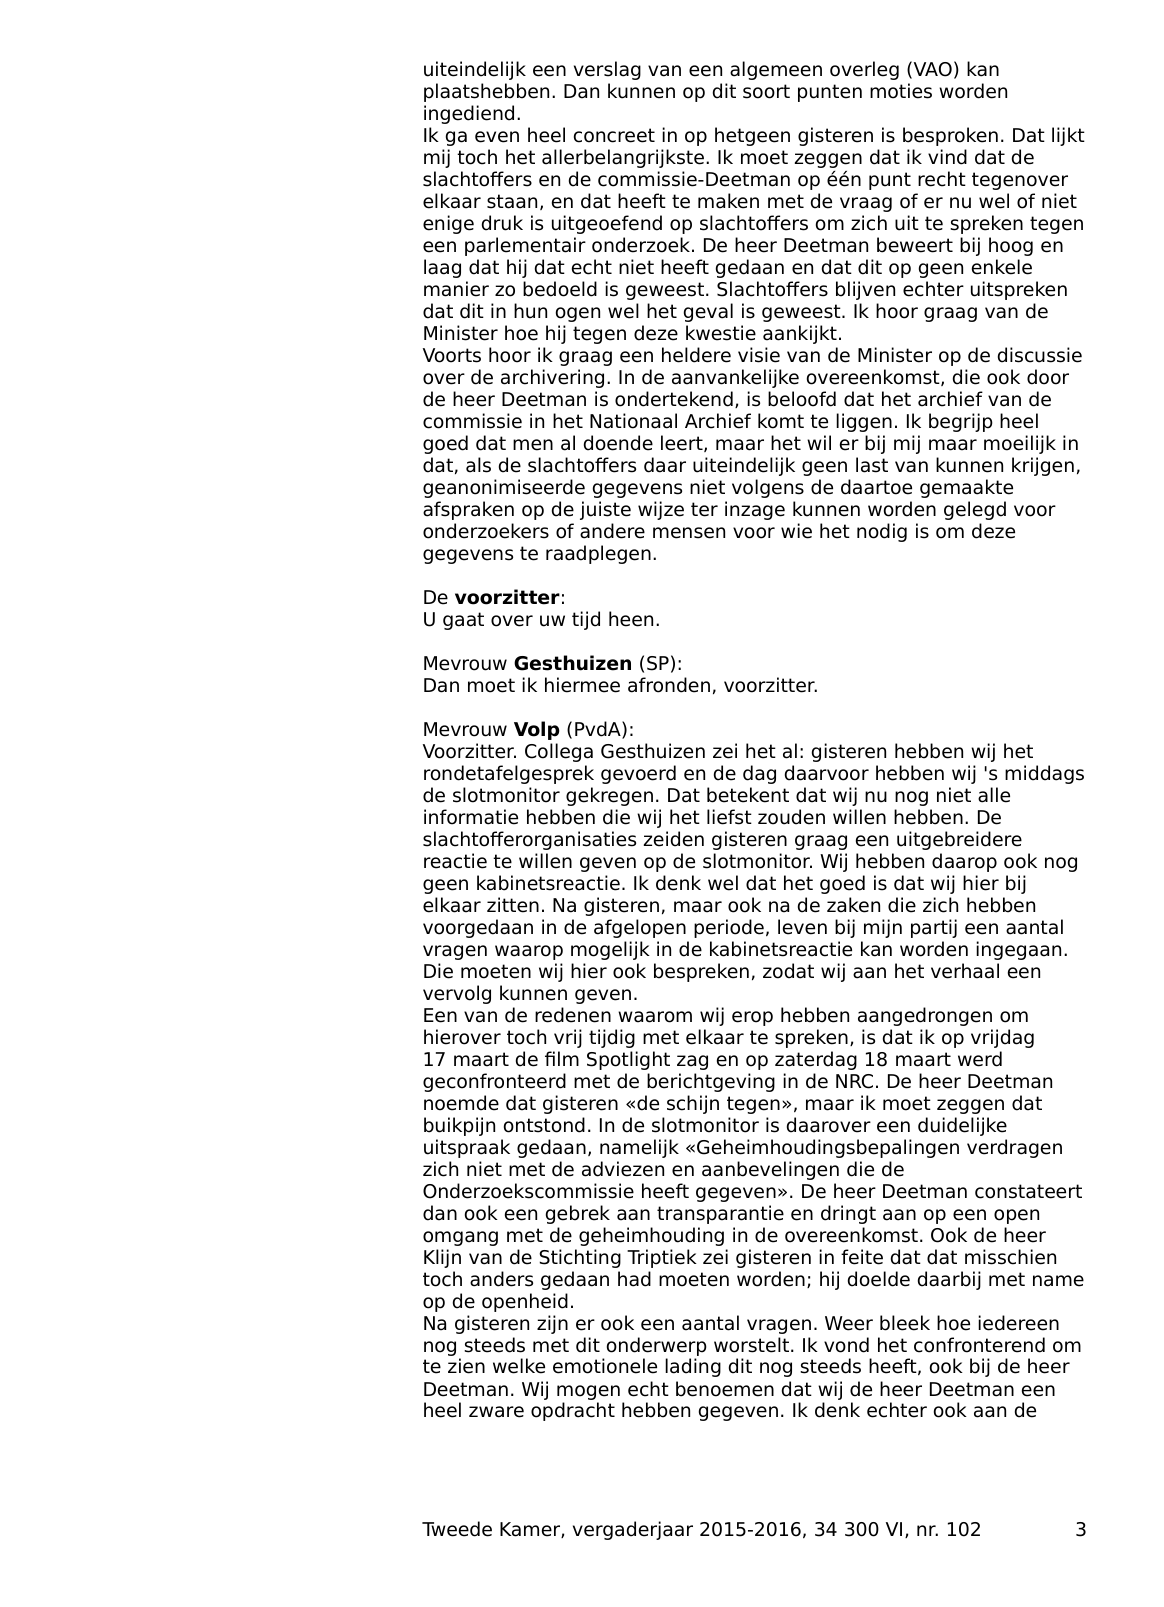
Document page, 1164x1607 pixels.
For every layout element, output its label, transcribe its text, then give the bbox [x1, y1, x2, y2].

text Ik ga even heel concreet in op hetgeen gisteren is besproken. Dat lijkt mij toch het allerbelangrijkste. Ik moet zeggen dat ik vind dat de slachtoffers en de commissie-Deetman op één punt recht tegenover elkaar staan, en dat heeft te maken met de vraag of er nu wel of niet enige druk is uitgeoefend op slachtoffers om zich uit te spreken tegen een parlementair onderzoek. De heer Deetman beweert bij hoog en laag dat hij dat echt niet heeft gedaan en dat dit op geen enkele manier zo bedoeld is geweest. Slachtoffers blijven echter uitspreken dat dit in hun ogen wel het geval is geweest. Ik hoor graag van de Minister hoe hij tegen deze kwestie aankijkt. [422, 125, 1087, 345]
text Na gisteren zijn er ook een aantal vragen. Weer bleek hoe iedereen nog steeds met dit onderwerp worstelt. Ik vond het confronterend om te zien welke emotionele lading dit nog steeds heeft, ook bij de heer Deetman. Wij mogen echt benoemen dat wij de heer Deetman een heel zware opdracht hebben gegeven. Ik denk echter ook aan de [422, 1312, 1087, 1422]
text uiteindelijk een verslag van een algemeen overleg (VAO) kan plaatshebben. Dan kunnen op dit soort punten moties worden ingediend. [422, 59, 1087, 125]
text Mevrouw Gesthuizen (SP): [422, 653, 1087, 675]
text Een van de redenen waarom wij erop hebben aangedrongen om hierover toch vrij tijdig met elkaar te spreken, is dat ik op vrijdag 17 maart de film Spotlight zag en op zaterdag 18 maart werd geconfronteerd met de berichtgeving in de NRC. De heer Deetman noemde dat gisteren «de schijn tegen», maar ik moet zeggen dat buikpijn ontstond. In de slotmonitor is daarover een duidelijke uitspraak gedaan, namelijk «Geheimhoudingsbepalingen verdragen zich niet met de adviezen en aanbevelingen die de Onderzoekscommissie heeft gegeven». De heer Deetman constateert dan ook een gebrek aan transparantie en dringt aan op een open omgang met de geheimhouding in de overeenkomst. Ook de heer Klijn van de Stichting Triptiek zei gisteren in feite dat dat misschien toch anders gedaan had moeten worden; hij doelde daarbij met name op de openheid. [422, 1005, 1087, 1312]
text De voorzitter: [422, 587, 1087, 609]
text Voorts hoor ik graag een heldere visie van de Minister op de discussie over de archivering. In de aanvankelijke overeenkomst, die ook door de heer Deetman is ondertekend, is beloofd dat het archief van de commissie in het Nationaal Archief komt te liggen. Ik begrijp heel goed dat men al doende leert, maar het wil er bij mij maar moeilijk in dat, als de slachtoffers daar uiteindelijk geen last van kunnen krijgen, geanonimiseerde gegevens niet volgens de daartoe gemaakte afspraken op de juiste wijze ter inzage kunnen worden gelegd voor onderzoekers of andere mensen voor wie het nodig is om deze gegevens te raadplegen. [422, 345, 1087, 564]
text Dan moet ik hiermee afronden, voorzitter. [422, 675, 1087, 697]
text Voorzitter. Collega Gesthuizen zei het al: gisteren hebben wij het rondetafelgesprek gevoerd en de dag daarvoor hebben wij 's middags de slotmonitor gekregen. Dat betekent dat wij nu nog niet alle informatie hebben die wij het liefst zouden willen hebben. De slachtofferorganisaties zeiden gisteren graag een uitgebreidere reactie te willen geven op de slotmonitor. Wij hebben daarop ook nog geen kabinetsreactie. Ik denk wel dat het goed is dat wij hier bij elkaar zitten. Na gisteren, maar ook na de zaken die zich hebben voorgedaan in de afgelopen periode, leven bij mijn partij een aantal vragen waarop mogelijk in de kabinetsreactie kan worden ingegaan. Die moeten wij hier ook bespreken, zodat wij aan het verhaal een vervolg kunnen geven. [422, 741, 1087, 1005]
text Mevrouw Volp (PvdA): [422, 719, 1087, 741]
text U gaat over uw tijd heen. [422, 609, 1087, 631]
